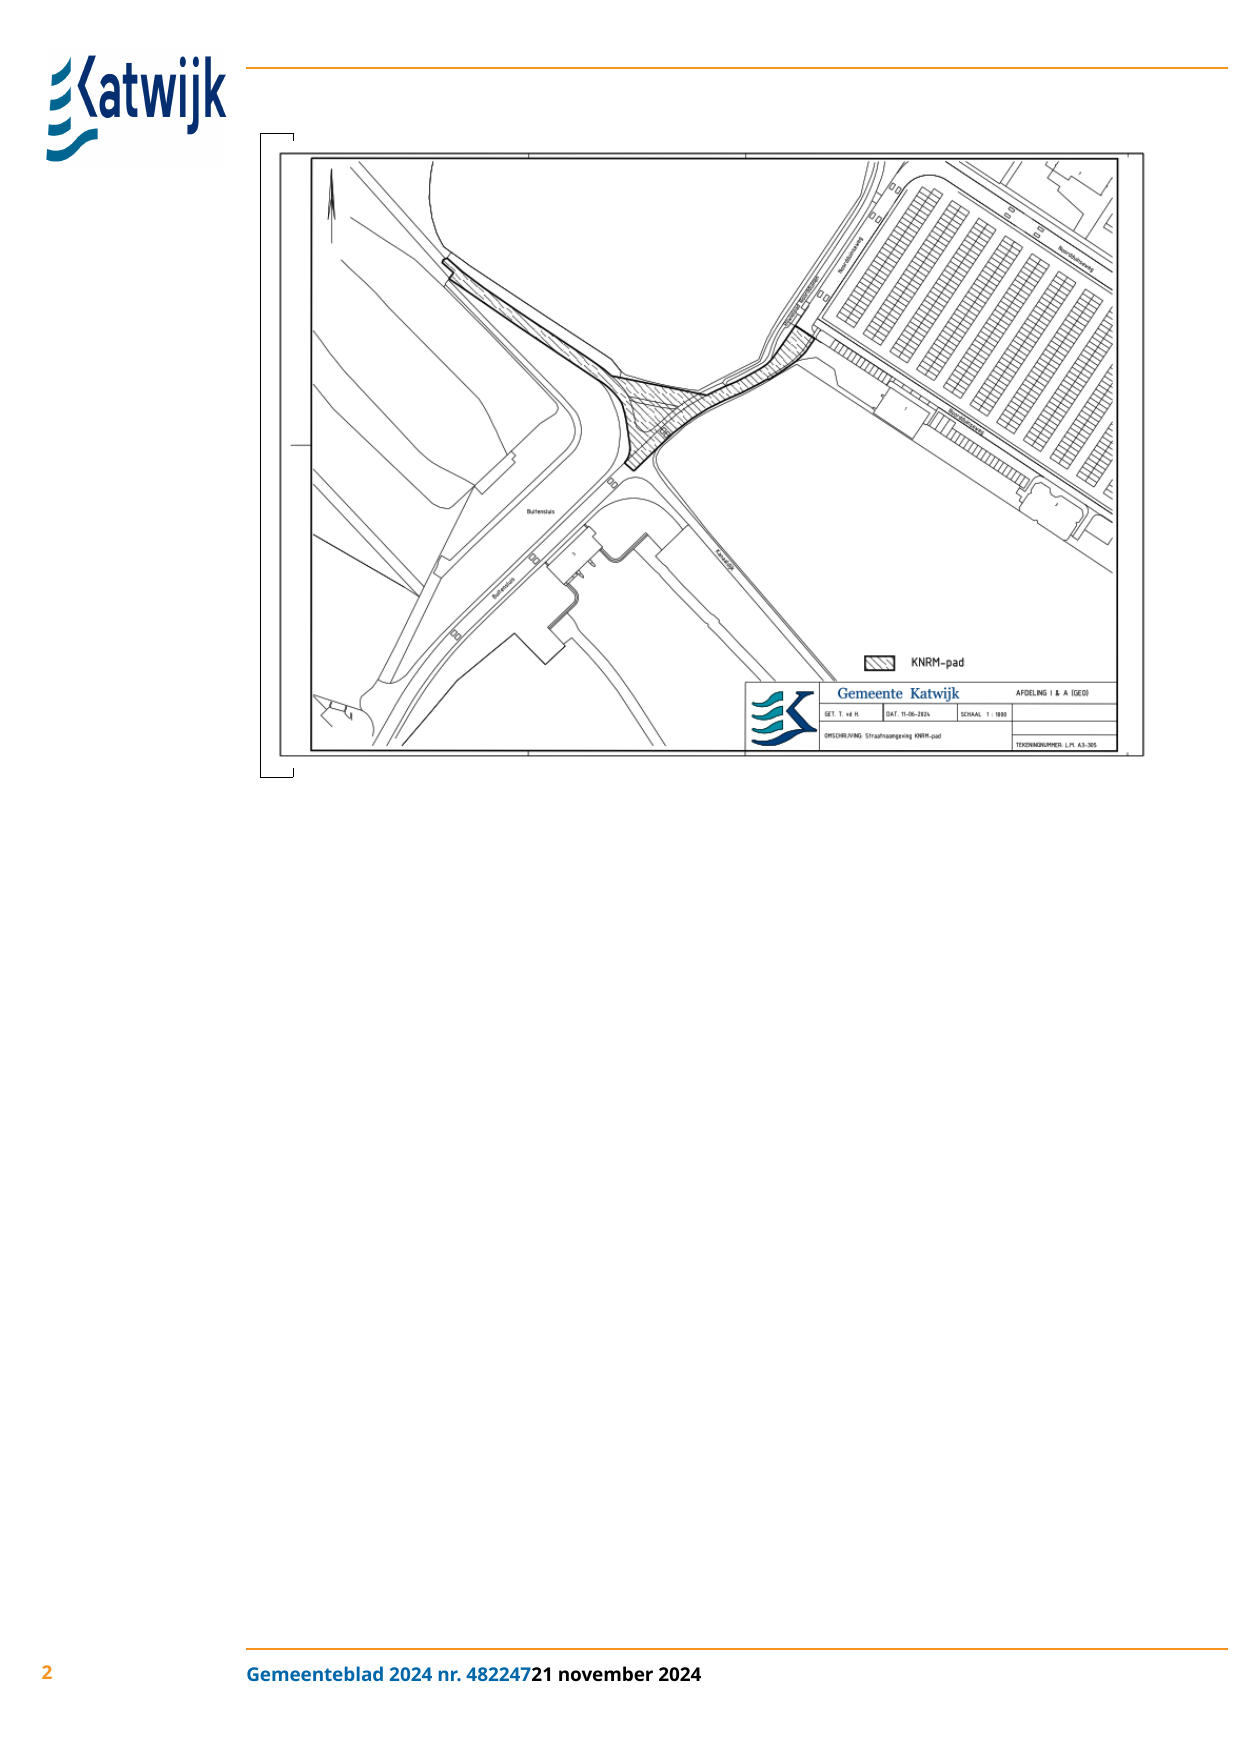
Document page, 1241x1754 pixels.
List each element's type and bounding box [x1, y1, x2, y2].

picture [41, 47, 231, 172]
picture [268, 141, 1154, 768]
